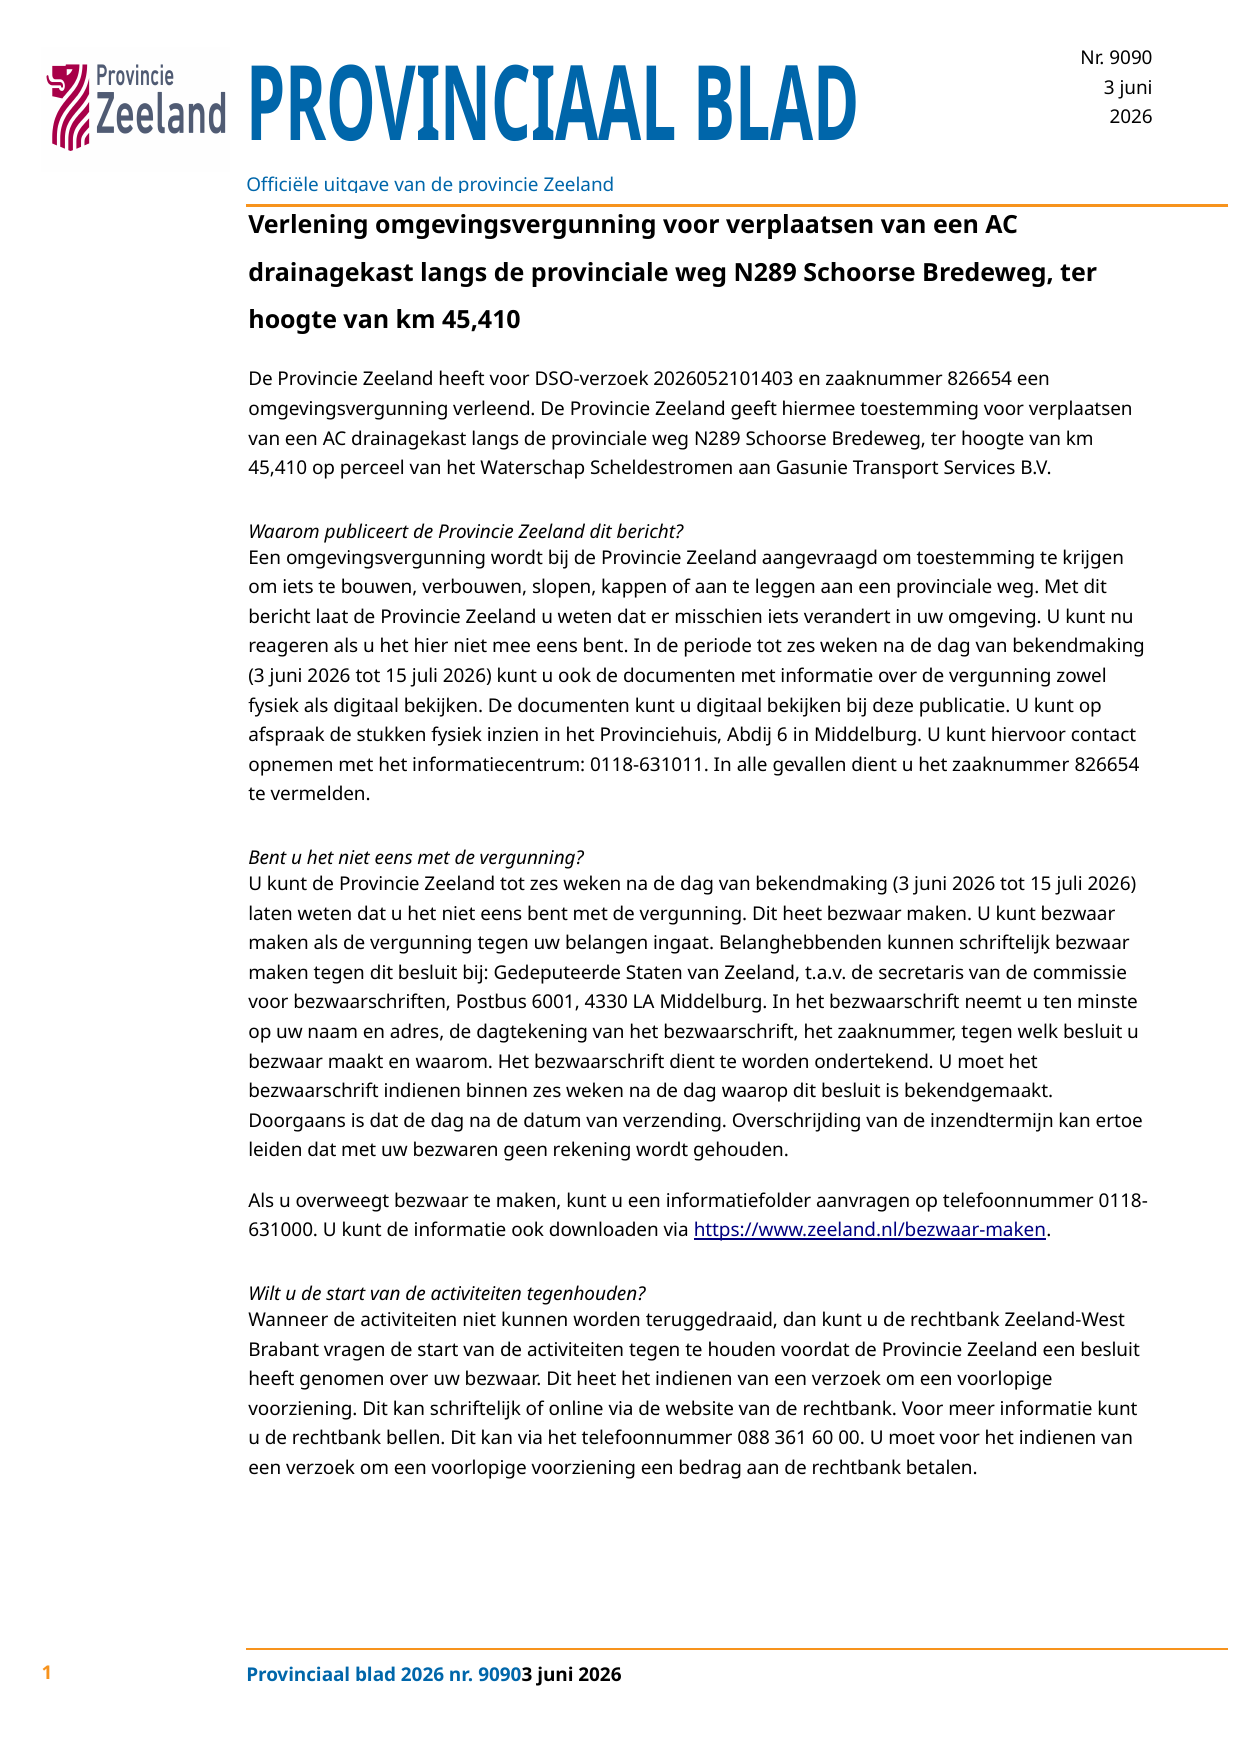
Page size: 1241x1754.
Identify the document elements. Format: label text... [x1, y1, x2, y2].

text Wanneer de activiteiten niet kunnen worden teruggedraaid, dan kunt u de rechtbank Zeeland-West Brabant vragen de start van de activiteiten tegen te houden voordat de Provincie Zeeland een besluit heeft genomen over uw bezwaar. Dit heet het indienen van een verzoek om een voorlopige voorziening. Dit kan schriftelijk of online via de website van de rechtbank. Voor meer informatie kunt u de rechtbank bellen. Dit kan via het telefoonnummer 088 361 60 00. U moet voor het indienen van een verzoek om een voorlopige voorziening een bedrag aan de rechtbank betalen. [248, 1306, 1152, 1480]
picture [41, 47, 231, 172]
text Wilt u de start van de activiteiten tegenhouden? [248, 1281, 1152, 1306]
text Als u overweegt bezwaar te maken, kunt u een informatiefolder aanvragen op telefoonnummer 0118-631000. U kunt de informatie ook downloaden via https://www.zeeland.nl/bezwaar-maken. [248, 1187, 1152, 1242]
text De Provincie Zeeland heeft voor DSO-verzoek 2026052101403 en zaaknummer 826654 een omgevingsvergunning verleend. De Provincie Zeeland geeft hiermee toestemming voor verplaatsen van een AC drainagekast langs de provinciale weg N289 Schoorse Bredeweg, ter hoogte van km 45,410 op perceel van het Waterschap Scheldestromen aan Gasunie Transport Services B.V. [248, 366, 1152, 480]
text U kunt de Provincie Zeeland tot zes weken na de dag van bekendmaking (3 juni 2026 tot 15 juli 2026) laten weten dat u het niet eens bent met de vergunning. Dit heet bezwaar maken. U kunt bezwaar maken als de vergunning tegen uw belangen ingaat. Belanghebbenden kunnen schriftelijk bezwaar maken tegen dit besluit bij: Gedeputeerde Staten van Zeeland, t.a.v. de secretaris van de commissie voor bezwaarschriften, Postbus 6001, 4330 LA Middelburg. In het bezwaarschrift neemt u ten minste op uw naam en adres, de dagtekening van het bezwaarschrift, het zaaknummer, tegen welk besluit u bezwaar maakt en waarom. Het bezwaarschrift dient te worden ondertekend. U moet het bezwaarschrift indienen binnen zes weken na de dag waarop dit besluit is bekendgemaakt. Doorgaans is dat de dag na de datum van verzending. Overschrijding van de inzendtermijn kan ertoe leiden dat met uw bezwaren geen rekening wordt gehouden. [248, 870, 1152, 1162]
text Bent u het niet eens met de vergunning? [248, 844, 1152, 870]
text Waarom publiceert de Provincie Zeeland dit bericht? [248, 518, 1152, 544]
text Een omgevingsvergunning wordt bij de Provincie Zeeland aangevraagd om toestemming te krijgen om iets te bouwen, verbouwen, slopen, kappen of aan te leggen aan een provinciale weg. Met dit bericht laat de Provincie Zeeland u weten dat er misschien iets verandert in uw omgeving. U kunt nu reageren als u het hier niet mee eens bent. In de periode tot zes weken na de dag van bekendmaking (3 juni 2026 tot 15 juli 2026) kunt u ook de documenten met informatie over de vergunning zowel fysiek als digitaal bekijken. De documenten kunt u digitaal bekijken bij deze publicatie. U kunt op afspraak de stukken fysiek inzien in het Provinciehuis, Abdij 6 in Middelburg. U kunt hiervoor contact opnemen met het informatiecentrum: 0118-631011. In alle gevallen dient u het zaaknummer 826654 te vermelden. [248, 544, 1152, 806]
text Verlening omgevingsvergunning voor verplaatsen van een AC drainagekast langs de provinciale weg N289 Schoorse Bredeweg, ter hoogte van km 45,410 [248, 207, 1152, 336]
